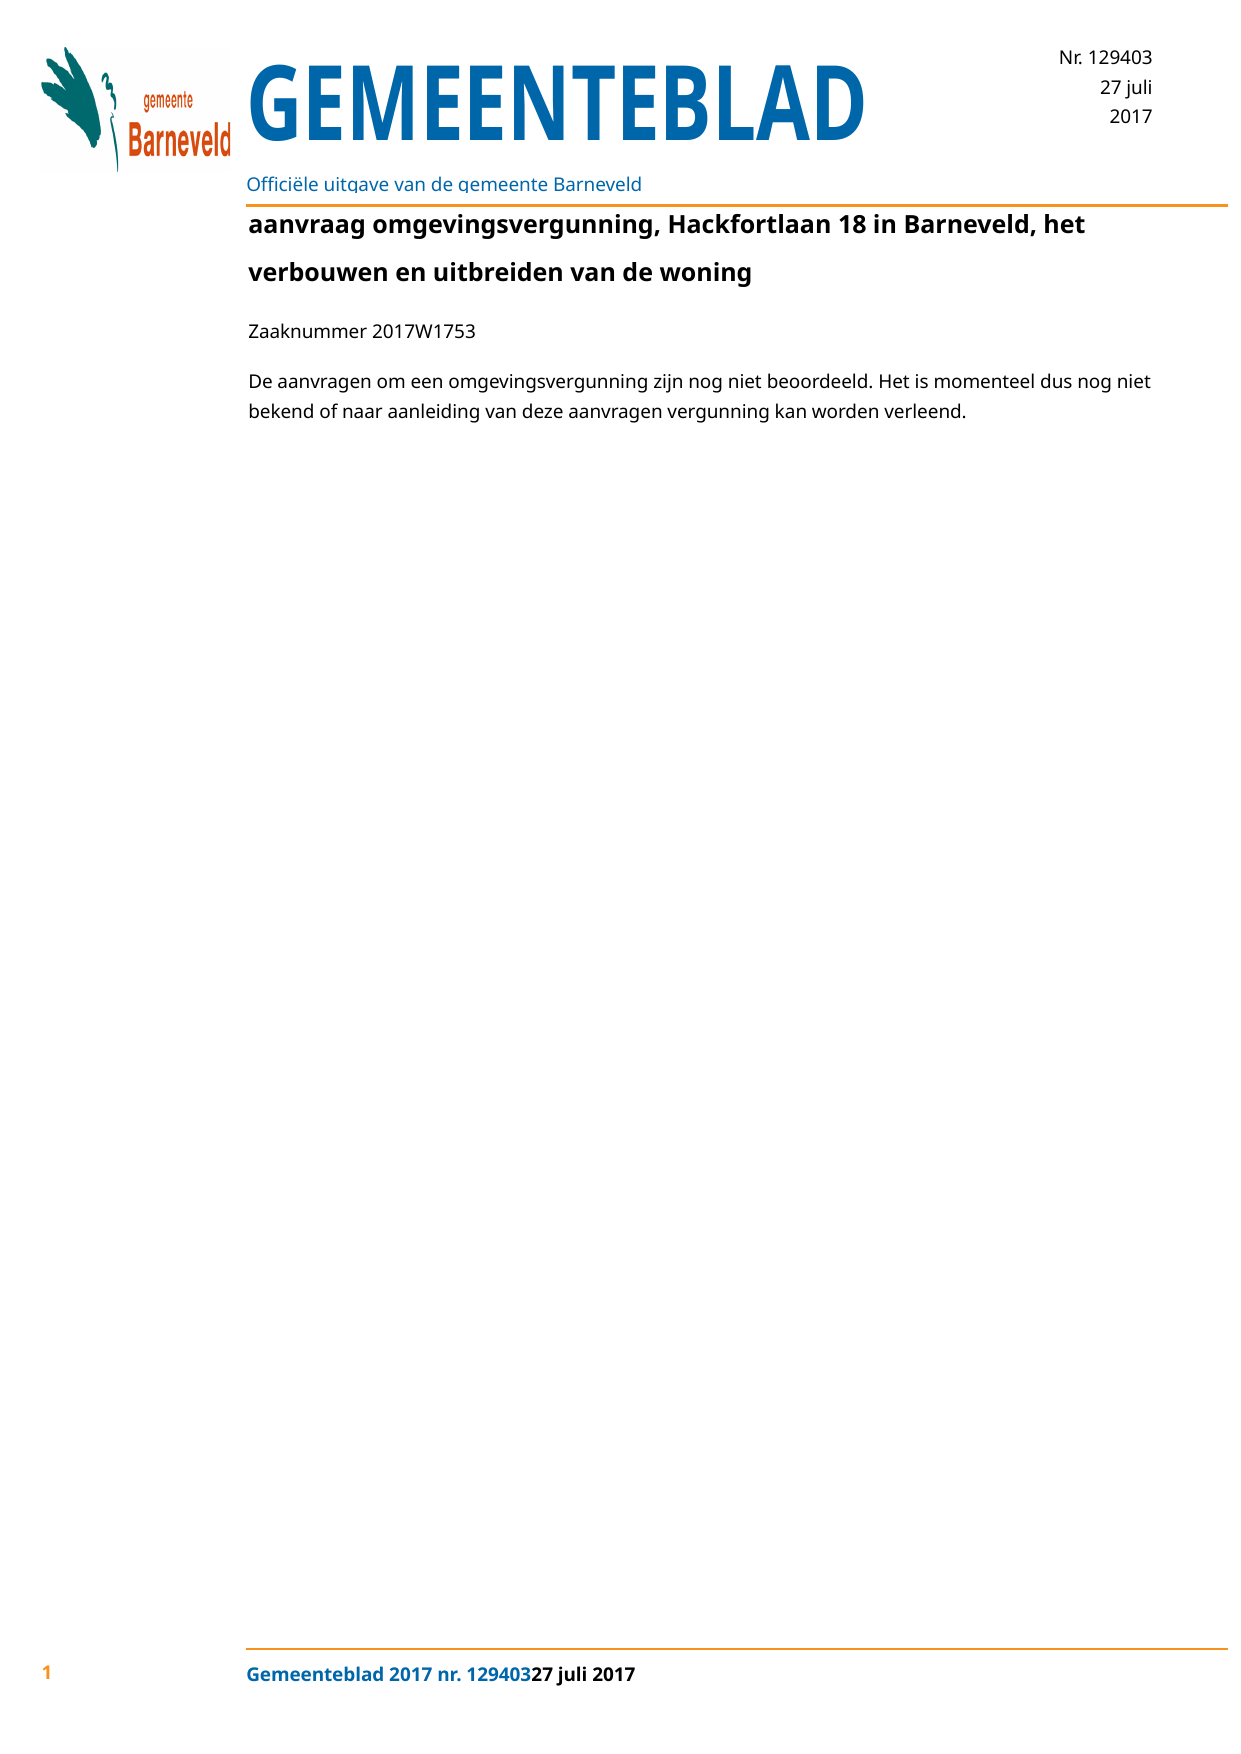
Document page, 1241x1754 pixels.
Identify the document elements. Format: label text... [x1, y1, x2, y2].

text Zaaknummer 2017W1753 [248, 318, 1152, 344]
picture [41, 47, 231, 172]
text aanvraag omgevingsvergunning, Hackfortlaan 18 in Barneveld, het verbouwen en uitbreiden van de woning [248, 207, 1152, 288]
text De aanvragen om een omgevingsvergunning zijn nog niet beoordeeld. Het is momenteel dus nog niet bekend of naar aanleiding van deze aanvragen vergunning kan worden verleend. [248, 368, 1152, 424]
